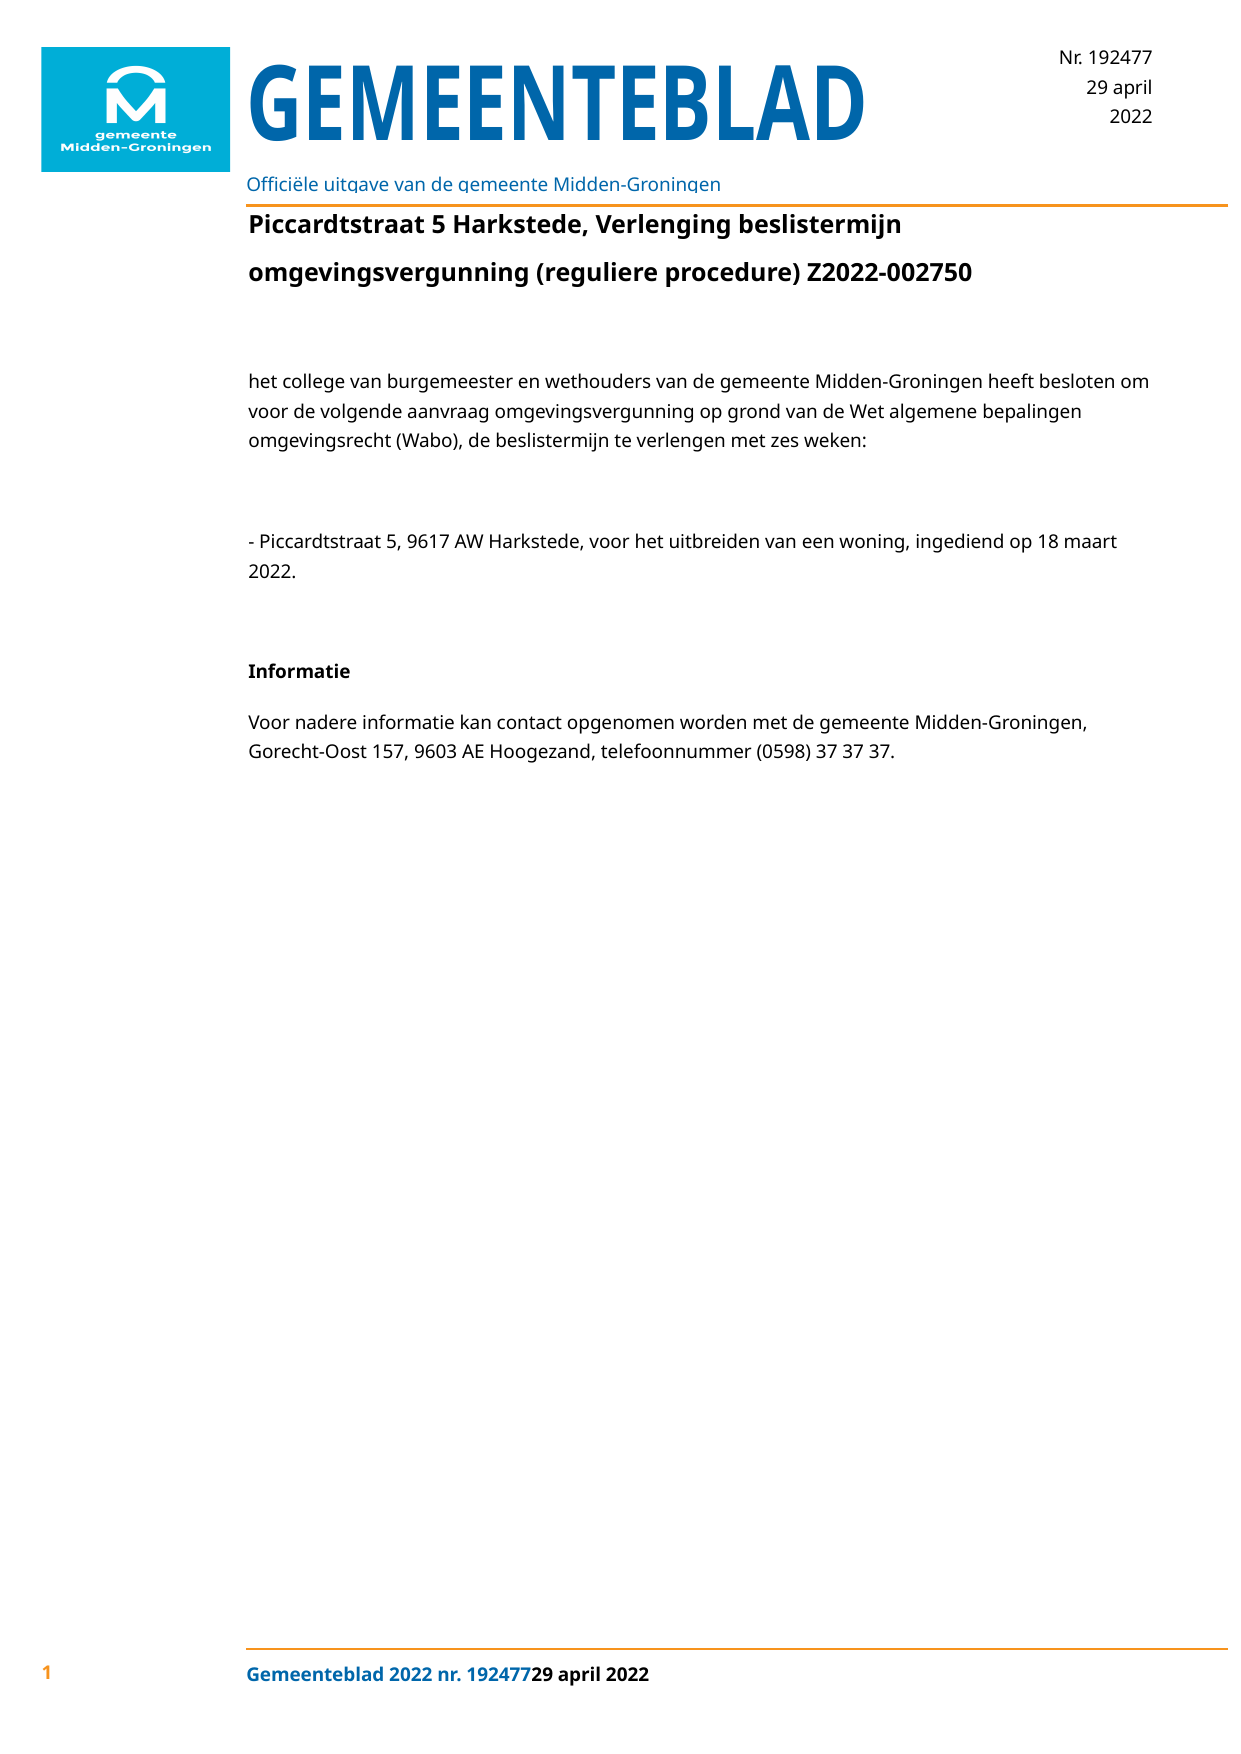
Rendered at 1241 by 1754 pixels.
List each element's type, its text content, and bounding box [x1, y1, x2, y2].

text - Piccardtstraat 5, 9617 AW Harkstede, voor het uitbreiden van een woning, ingediend op 18 maart 2022. [248, 528, 1152, 584]
text Voor nadere informatie kan contact opgenomen worden met de gemeente Midden-Groningen, Gorecht-Oost 157, 9603 AE Hoogezand, telefoonnummer (0598) 37 37 37. [248, 709, 1152, 764]
text Informatie [248, 659, 1152, 684]
picture [108, 66, 164, 82]
picture [184, 146, 190, 153]
text het college van burgemeester en wethouders van de gemeente Midden-Groningen heeft besloten om voor de volgende aanvraag omgevingsvergunning op grond van de Wet algemene bepalingen omgevingsrecht (Wabo), de beslistermijn te verlengen met zes weken: [248, 368, 1152, 453]
picture [107, 89, 165, 122]
text Piccardtstraat 5 Harkstede, Verlenging beslistermijn omgevingsvergunning (reguliere procedure) Z2022-002750 [248, 207, 1152, 288]
